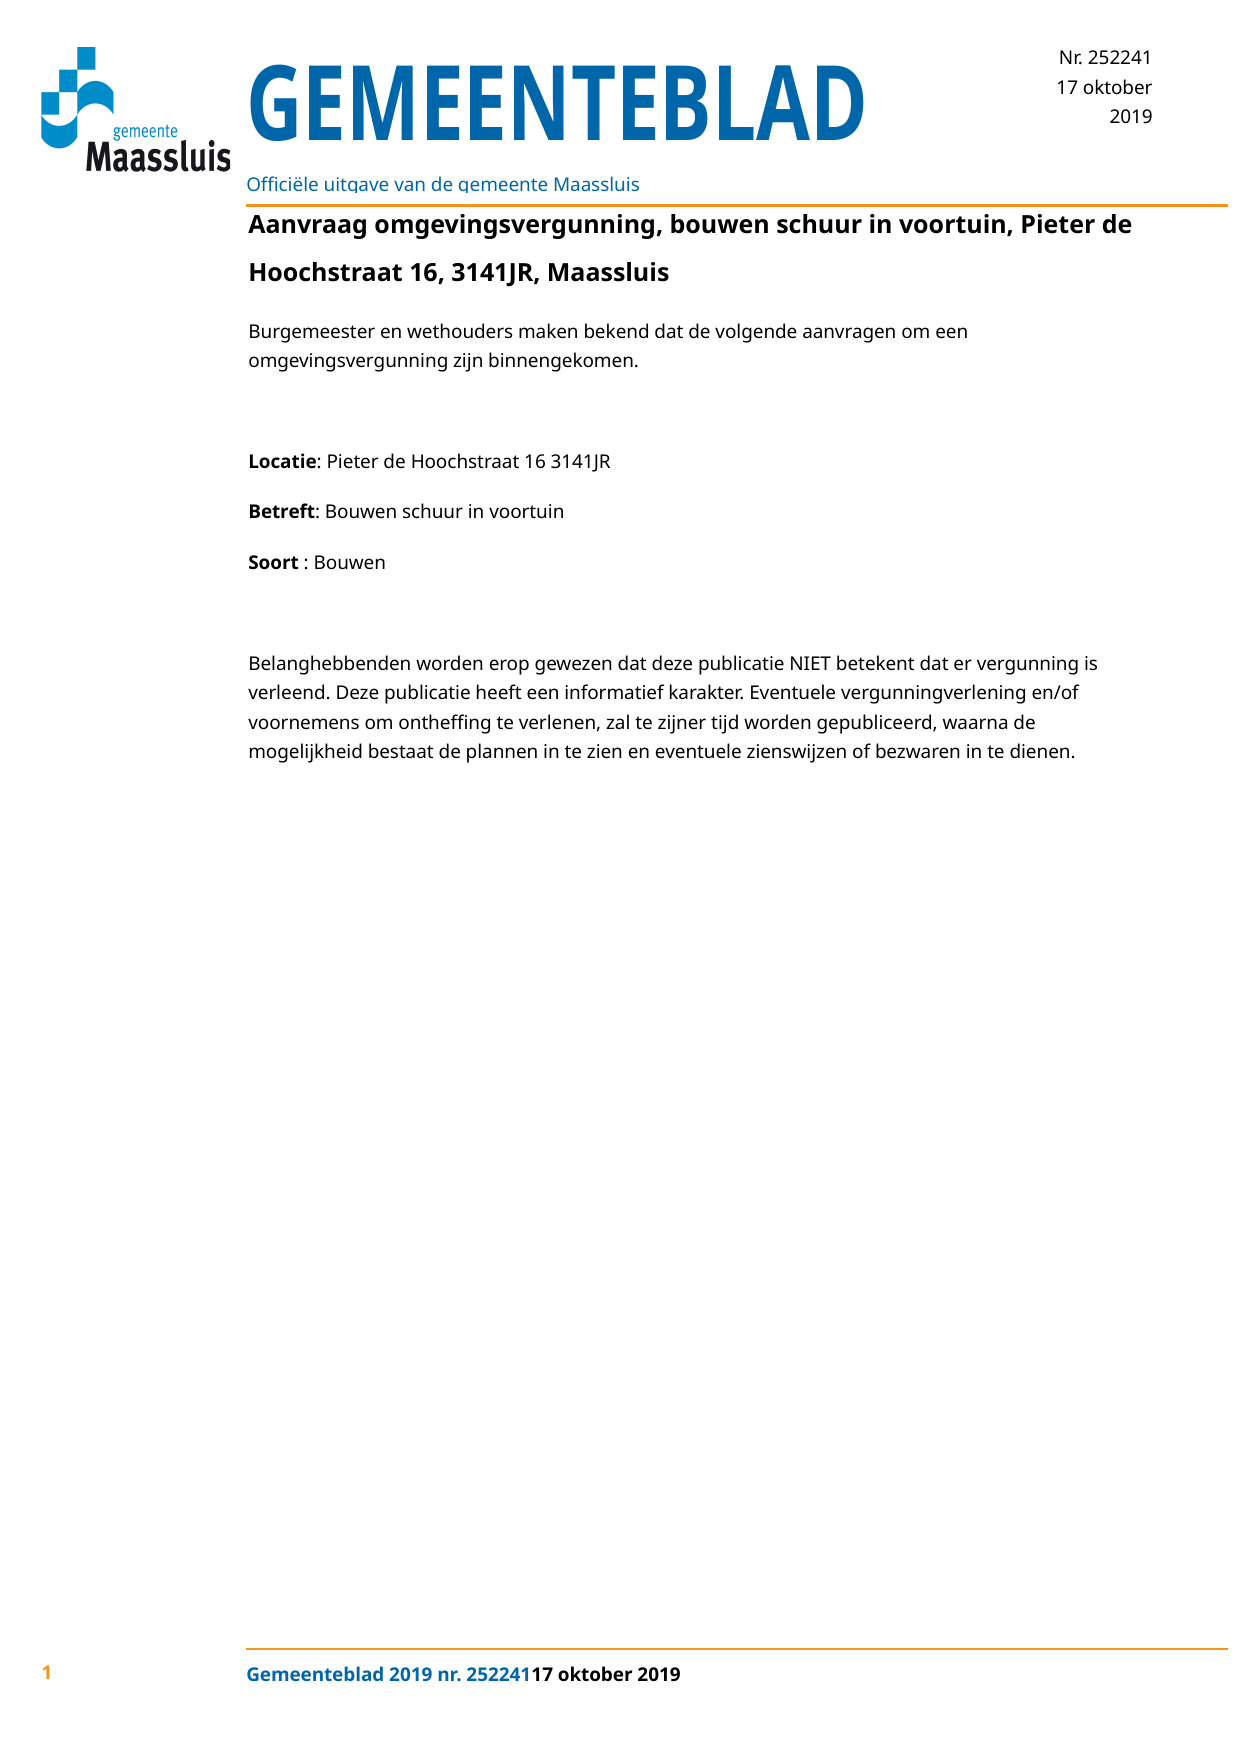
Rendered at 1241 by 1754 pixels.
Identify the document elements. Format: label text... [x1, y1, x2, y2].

text Betreft: Bouwen schuur in voortuin [248, 499, 1152, 524]
text Aanvraag omgevingsvergunning, bouwen schuur in voortuin, Pieter de Hoochstraat 16, 3141JR, Maassluis [248, 207, 1152, 288]
text Soort : Bouwen [248, 549, 1152, 575]
text Belanghebbenden worden erop gewezen dat deze publicatie NIET betekent dat er vergunning is verleend. Deze publicatie heeft een informatief karakter. Eventuele vergunningverlening en/of voornemens om ontheffing te verlenen, zal te zijner tijd worden gepubliceerd, waarna de mogelijkheid bestaat de plannen in te zien en eventuele zienswijzen of bezwaren in te dienen. [248, 650, 1152, 764]
text Burgemeester en wethouders maken bekend dat de volgende aanvragen om een omgevingsvergunning zijn binnengekomen. [248, 318, 1152, 373]
picture [41, 47, 77, 92]
text Locatie: Pieter de Hoochstraat 16 3141JR [248, 448, 1152, 474]
picture [41, 47, 231, 172]
